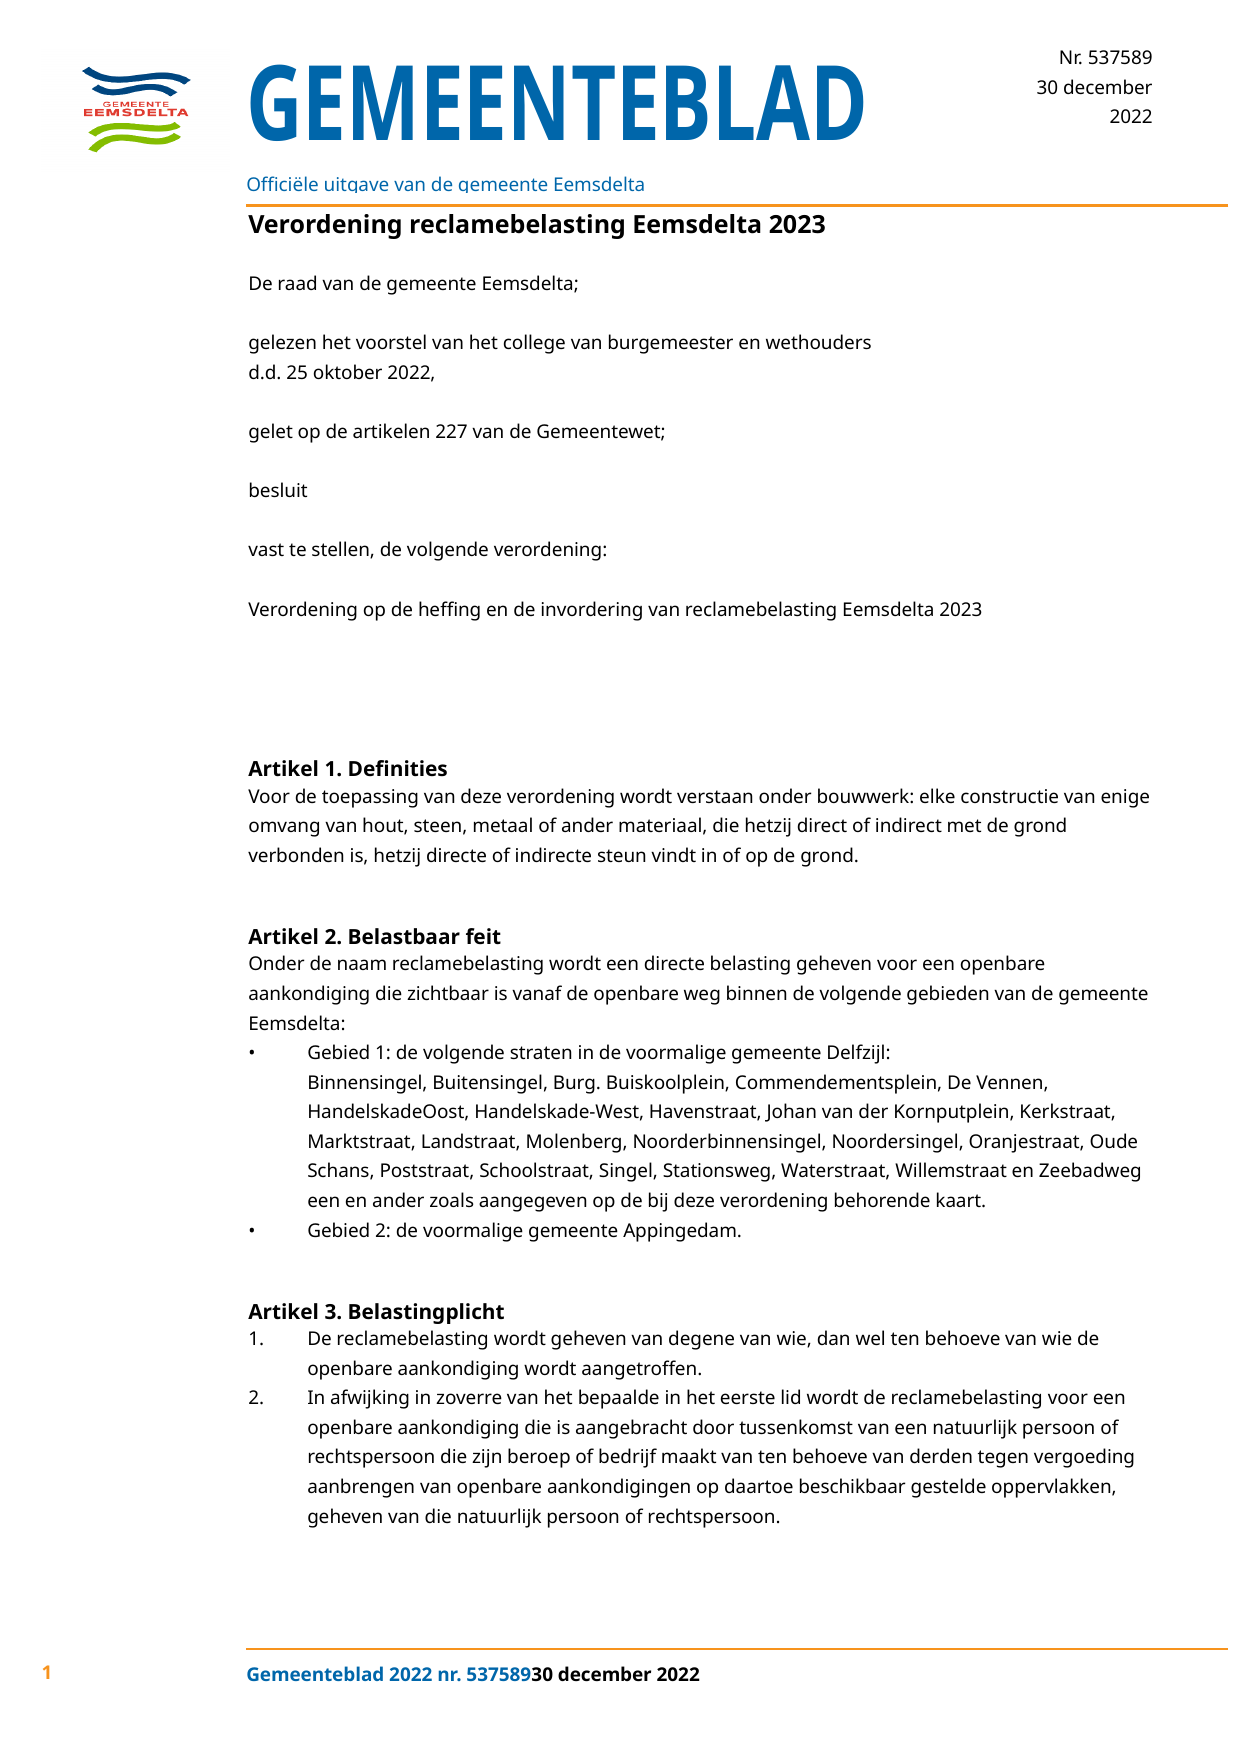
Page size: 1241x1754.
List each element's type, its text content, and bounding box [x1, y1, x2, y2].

text Onder de naam reclamebelasting wordt een directe belasting geheven voor een openbare aankondiging die zichtbaar is vanaf de openbare weg binnen de volgende gebieden van de gemeente Eemsdelta: [248, 951, 1152, 1036]
text gelezen het voorstel van het college van burgemeester en wethouders [248, 329, 1152, 355]
text besluit [248, 477, 1152, 503]
text Artikel 1. Definities [248, 754, 1152, 783]
text vast te stellen, de volgende verordening: [248, 537, 1152, 562]
text Verordening op de heffing en de invordering van reclamebelasting Eemsdelta 2023 [248, 596, 1152, 621]
list Binnensingel, Buitensingel, Burg. Buiskoolplein, Commendementsplein, De Vennen, HandelskadeOost, Handelskade-West, Havenstraat, Johan van der Kornputplein, Kerkstraat, Marktstraat, Landstraat, Molenberg, Noorderbinnensingel, Noordersingel, Oranjestraat, Oude Schans, Poststraat, Schoolstraat, Singel, Stationsweg, Waterstraat, Willemstraat en Zeebadweg een en ander zoals aangegeven op de bij deze verordening behorende kaart. [248, 1069, 1152, 1213]
list De reclamebelasting wordt geheven van degene van wie, dan wel ten behoeve van wie de openbare aankondiging wordt aangetroffen. [248, 1325, 1152, 1381]
list Gebied 2: de voormalige gemeente Appingedam. [248, 1217, 1152, 1243]
text Voor de toepassing van deze verordening wordt verstaan onder bouwwerk: elke constructie van enige omvang van hout, steen, metaal of ander materiaal, die hetzij direct of indirect met de grond verbonden is, hetzij directe of indirecte steun vindt in of op de grond. [248, 783, 1152, 868]
text gelet op de artikelen 227 van de Gemeentewet; [248, 418, 1152, 444]
text Verordening reclamebelasting Eemsdelta 2023 [248, 207, 1152, 241]
text Artikel 2. Belastbaar feit [248, 922, 1152, 951]
text d.d. 25 oktober 2022, [248, 359, 1152, 385]
picture [41, 47, 231, 172]
list In afwijking in zoverre van het bepaalde in het eerste lid wordt de reclamebelasting voor een openbare aankondiging die is aangebracht door tussenkomst van een natuurlijk persoon of rechtspersoon die zijn beroep of bedrijf maakt van ten behoeve van derden tegen vergoeding aanbrengen van openbare aankondigingen op daartoe beschikbaar gestelde oppervlakken, geheven van die natuurlijk persoon of rechtspersoon. [248, 1384, 1152, 1528]
list Gebied 1: de volgende straten in de voormalige gemeente Delfzijl: [248, 1039, 1152, 1065]
text De raad van de gemeente Eemsdelta; [248, 270, 1152, 296]
text Artikel 3. Belastingplicht [248, 1297, 1152, 1325]
